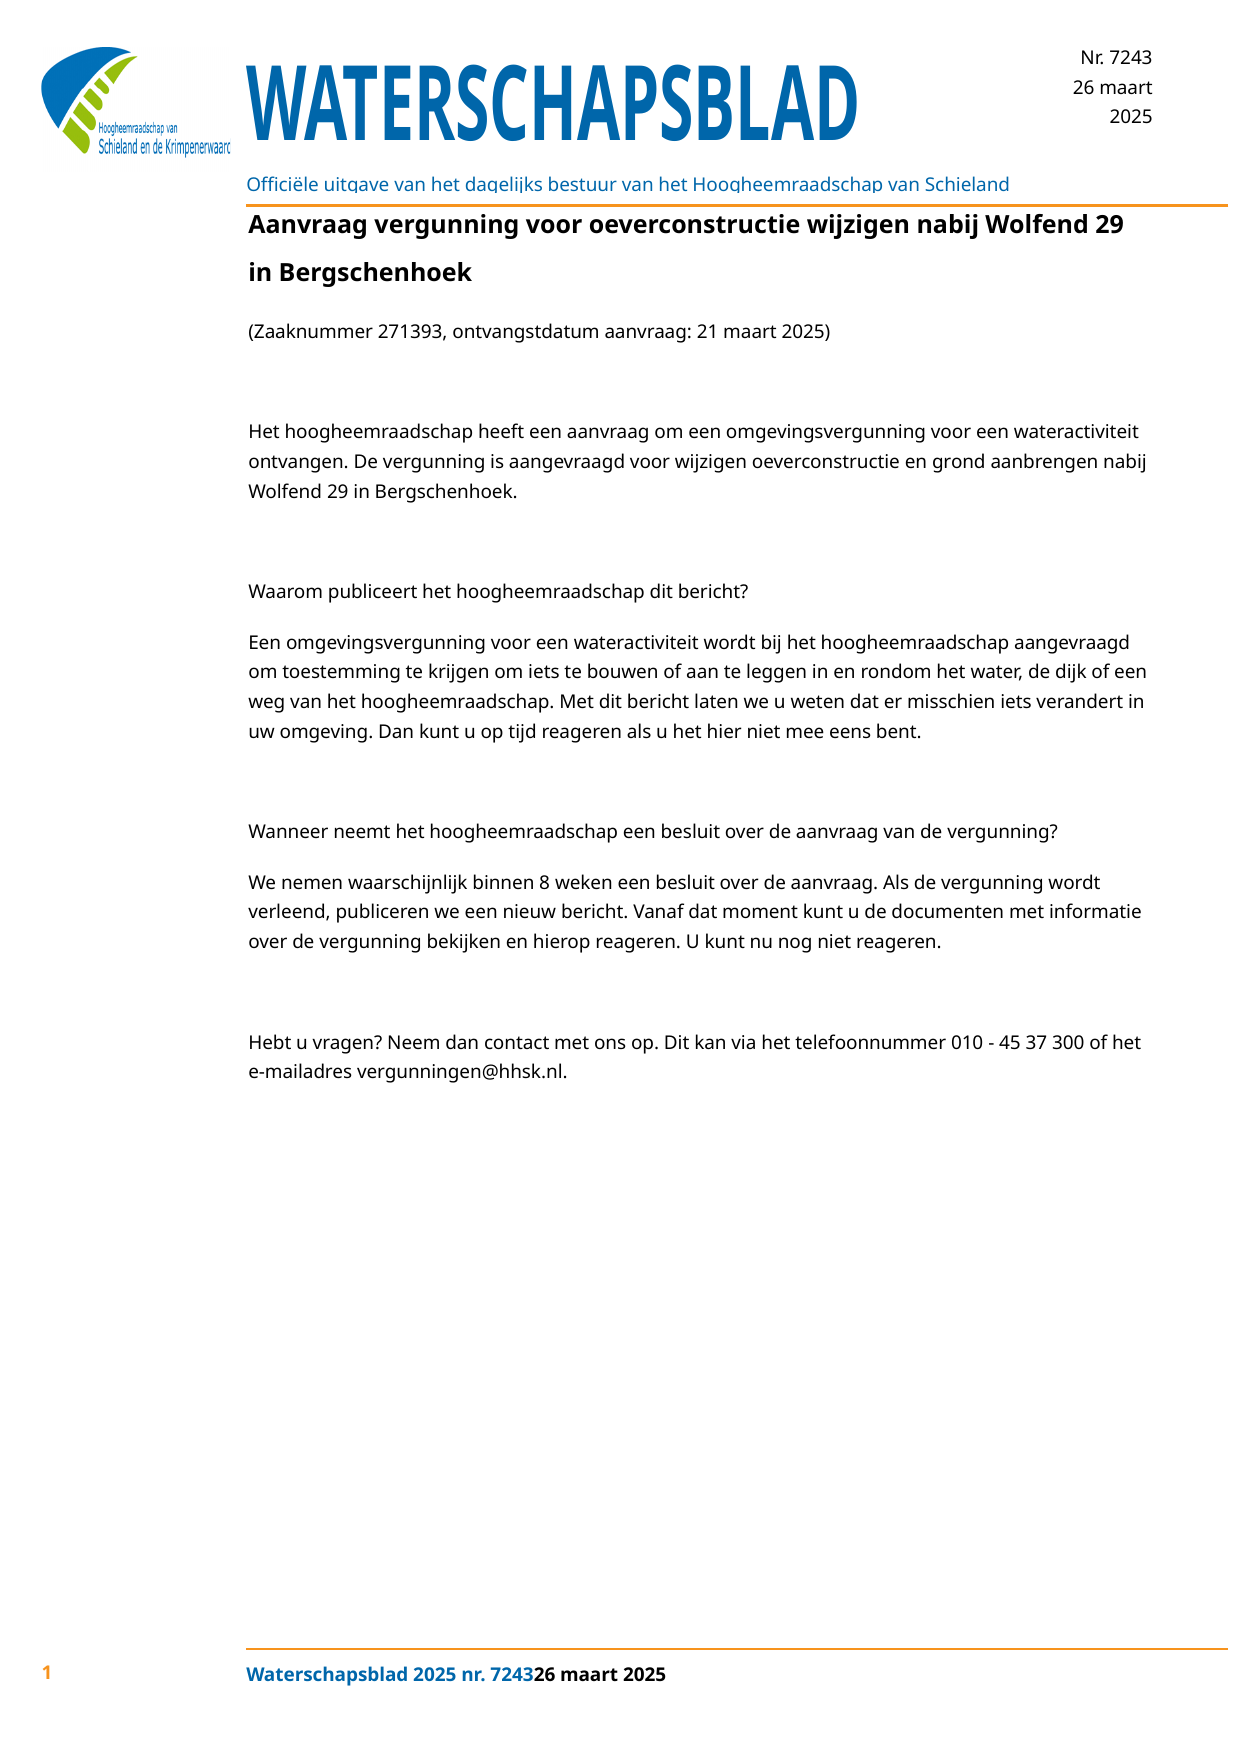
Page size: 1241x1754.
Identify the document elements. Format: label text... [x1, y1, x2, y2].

text We nemen waarschijnlijk binnen 8 weken een besluit over de aanvraag. Als de vergunning wordt verleend, publiceren we een nieuw bericht. Vanaf dat moment kunt u de documenten met informatie over de vergunning bekijken en hierop reageren. U kunt nu nog niet reageren. [248, 869, 1152, 954]
text Aanvraag vergunning voor oeverconstructie wijzigen nabij Wolfend 29 in Bergschenhoek [248, 207, 1152, 288]
picture [41, 47, 231, 172]
text Het hoogheemraadschap heeft een aanvraag om een omgevingsvergunning voor een wateractiviteit ontvangen. De vergunning is aangevraagd voor wijzigen oeverconstructie en grond aanbrengen nabij Wolfend 29 in Bergschenhoek. [248, 419, 1152, 504]
text Een omgevingsvergunning voor een wateractiviteit wordt bij het hoogheemraadschap aangevraagd om toestemming te krijgen om iets te bouwen of aan te leggen in en rondom het water, de dijk of een weg van het hoogheemraadschap. Met dit bericht laten we u weten dat er misschien iets verandert in uw omgeving. Dan kunt u op tijd reageren als u het hier niet mee eens bent. [248, 629, 1152, 744]
text (Zaaknummer 271393, ontvangstdatum aanvraag: 21 maart 2025) [248, 318, 1152, 344]
text Hebt u vragen? Neem dan contact met ons op. Dit kan via het telefoonnummer 010 - 45 37 300 of het e-mailadres vergunningen@hhsk.nl. [248, 1029, 1152, 1084]
text Wanneer neemt het hoogheemraadschap een besluit over de aanvraag van de vergunning? [248, 819, 1152, 844]
text Waarom publiceert het hoogheemraadschap dit bericht? [248, 579, 1152, 604]
